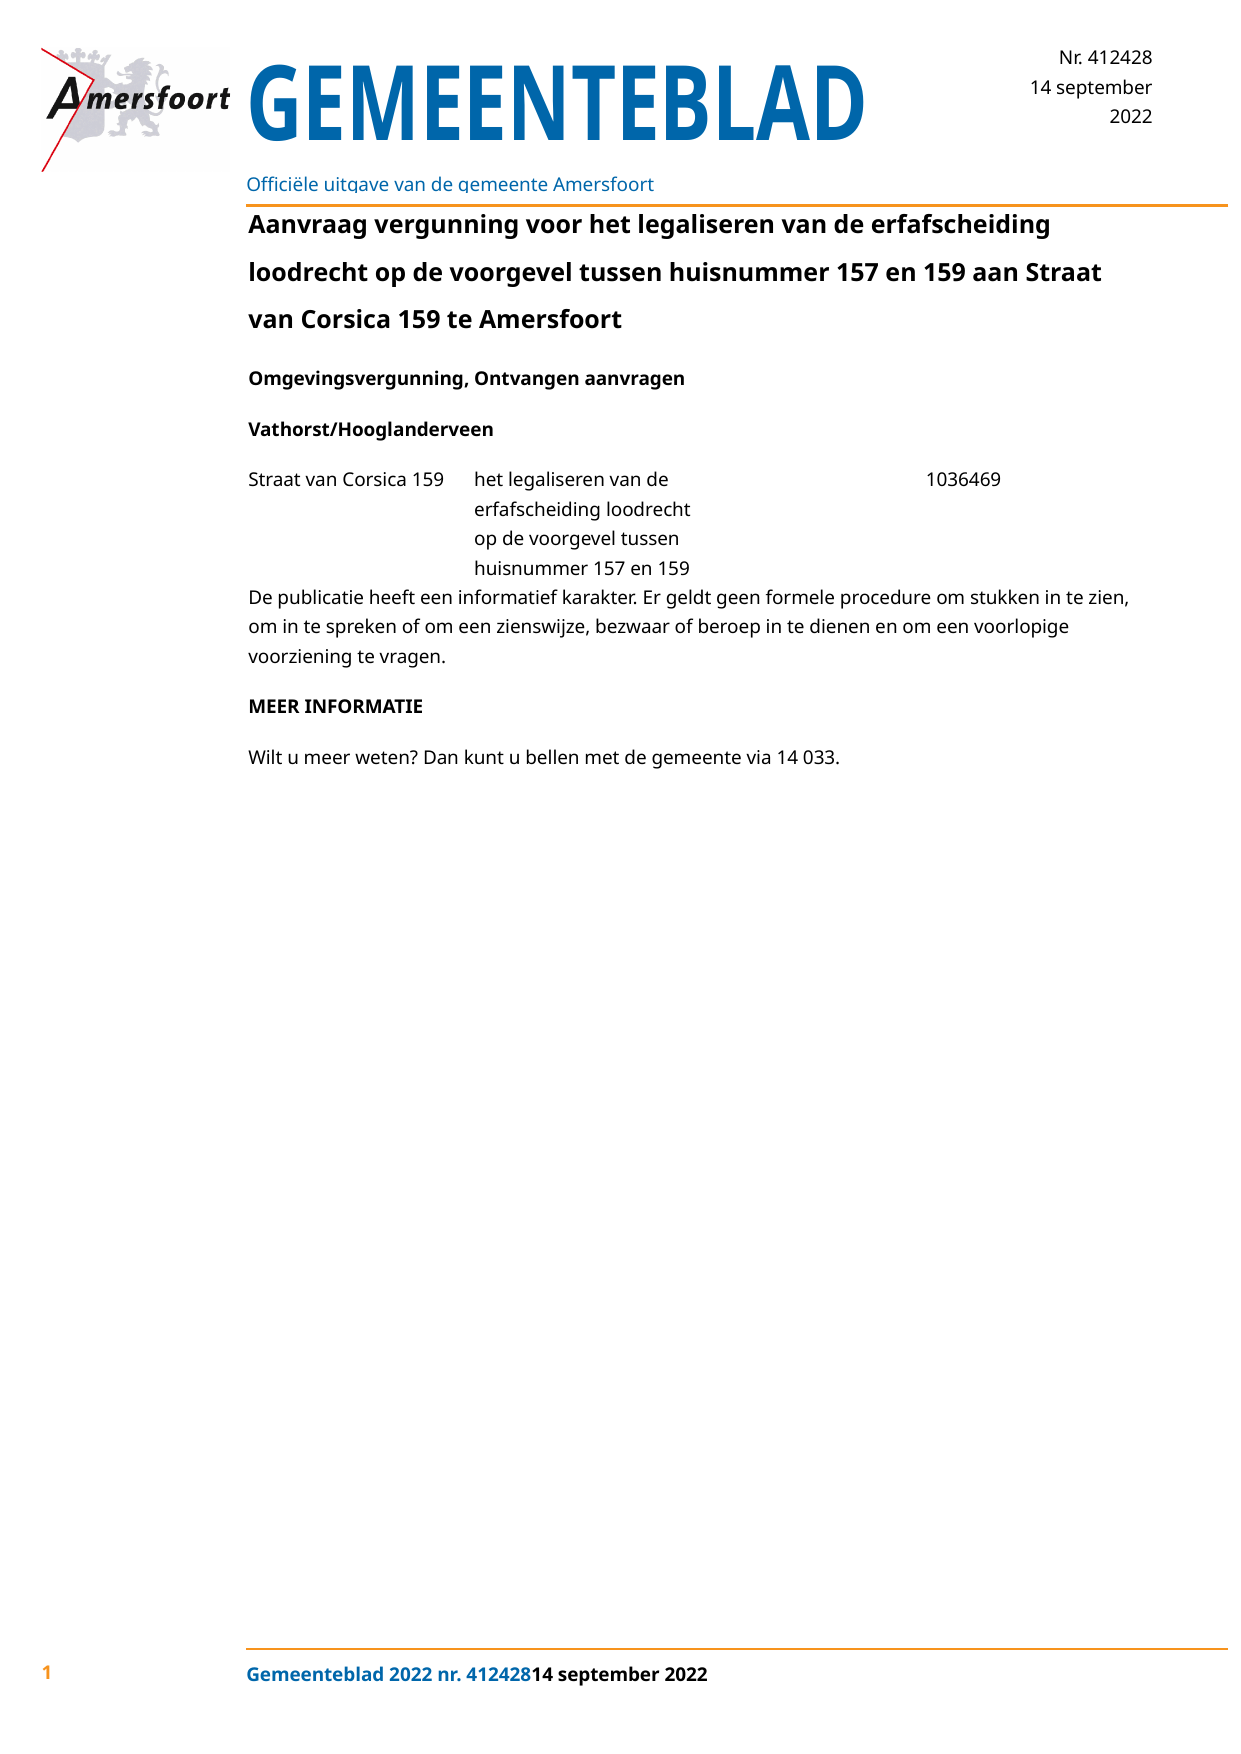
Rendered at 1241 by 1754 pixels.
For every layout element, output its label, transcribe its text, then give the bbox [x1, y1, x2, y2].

table_header 1036469 [926, 466, 1152, 581]
table_header [700, 466, 926, 581]
picture [41, 47, 231, 172]
table_header het legaliseren van de erfafscheiding loodrecht op de voorgevel tussen huisnummer 157 en 159 [474, 466, 700, 581]
text Wilt u meer weten? Dan kunt u bellen met de gemeente via 14 033. [248, 744, 1152, 770]
text De publicatie heeft een informatief karakter. Er geldt geen formele procedure om stukken in te zien, om in te spreken of om een zienswijze, bezwaar of beroep in te dienen en om een voorlopige voorziening te vragen. [248, 584, 1152, 669]
text MEER INFORMATIE [248, 694, 1152, 719]
table_header Straat van Corsica 159 [248, 466, 474, 581]
text Aanvraag vergunning voor het legaliseren van de erfafscheiding loodrecht op de voorgevel tussen huisnummer 157 en 159 aan Straat van Corsica 159 te Amersfoort [248, 207, 1152, 336]
text Vathorst/Hooglanderveen [248, 416, 1152, 442]
text Omgevingsvergunning, Ontvangen aanvragen [248, 366, 1152, 391]
